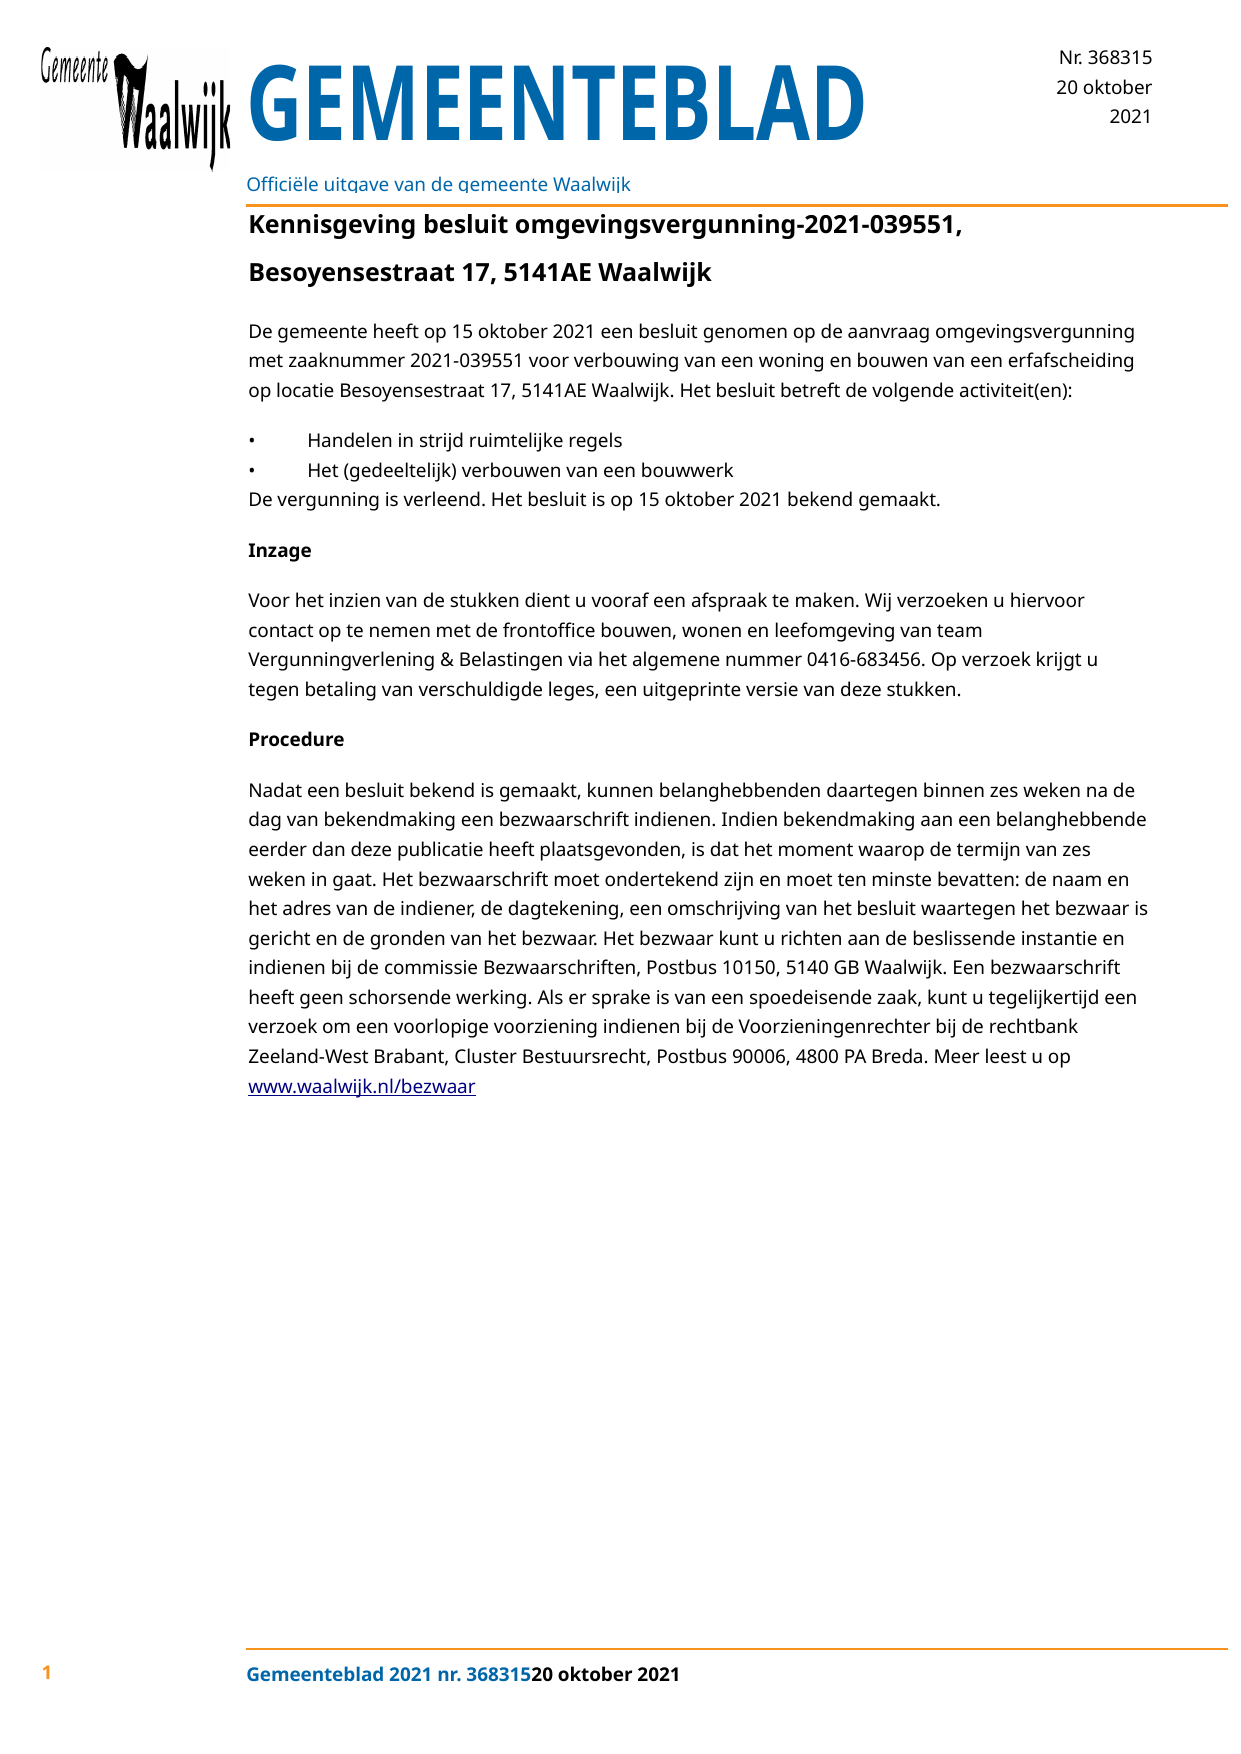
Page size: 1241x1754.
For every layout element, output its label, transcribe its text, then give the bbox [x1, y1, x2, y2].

text Inzage [248, 537, 1152, 563]
text Nadat een besluit bekend is gemaakt, kunnen belanghebbenden daartegen binnen zes weken na de dag van bekendmaking een bezwaarschrift indienen. Indien bekendmaking aan een belanghebbende eerder dan deze publicatie heeft plaatsgevonden, is dat het moment waarop de termijn van zes weken in gaat. Het bezwaarschrift moet ondertekend zijn en moet ten minste bevatten: de naam en het adres van de indiener, de dagtekening, een omschrijving van het besluit waartegen het bezwaar is gericht en de gronden van het bezwaar. Het bezwaar kunt u richten aan de beslissende instantie en indienen bij de commissie Bezwaarschriften, Postbus 10150, 5140 GB Waalwijk. Een bezwaarschrift heeft geen schorsende werking. Als er sprake is van een spoedeisende zaak, kunt u tegelijkertijd een verzoek om een voorlopige voorziening indienen bij de Voorzieningenrechter bij de rechtbank Zeeland-West Brabant, Cluster Bestuursrecht, Postbus 90006, 4800 PA Breda. Meer leest u op www.waalwijk.nl/bezwaar [248, 777, 1152, 1099]
picture [41, 47, 231, 172]
list Het (gedeeltelijk) verbouwen van een bouwwerk [248, 457, 1152, 483]
text De vergunning is verleend. Het besluit is op 15 oktober 2021 bekend gemaakt. [248, 487, 1152, 512]
list Handelen in strijd ruimtelijke regels [248, 427, 1152, 453]
text Voor het inzien van de stukken dient u vooraf een afspraak te maken. Wij verzoeken u hiervoor contact op te nemen met de frontoffice bouwen, wonen en leefomgeving van team Vergunningverlening & Belastingen via het algemene nummer 0416-683456. Op verzoek krijgt u tegen betaling van verschuldigde leges, een uitgeprinte versie van deze stukken. [248, 587, 1152, 702]
text De gemeente heeft op 15 oktober 2021 een besluit genomen op de aanvraag omgevingsvergunning met zaaknummer 2021-039551 voor verbouwing van een woning en bouwen van een erfafscheiding op locatie Besoyensestraat 17, 5141AE Waalwijk. Het besluit betreft de volgende activiteit(en): [248, 318, 1152, 403]
text Kennisgeving besluit omgevingsvergunning-2021-039551, Besoyensestraat 17, 5141AE Waalwijk [248, 207, 1152, 288]
text Procedure [248, 727, 1152, 752]
